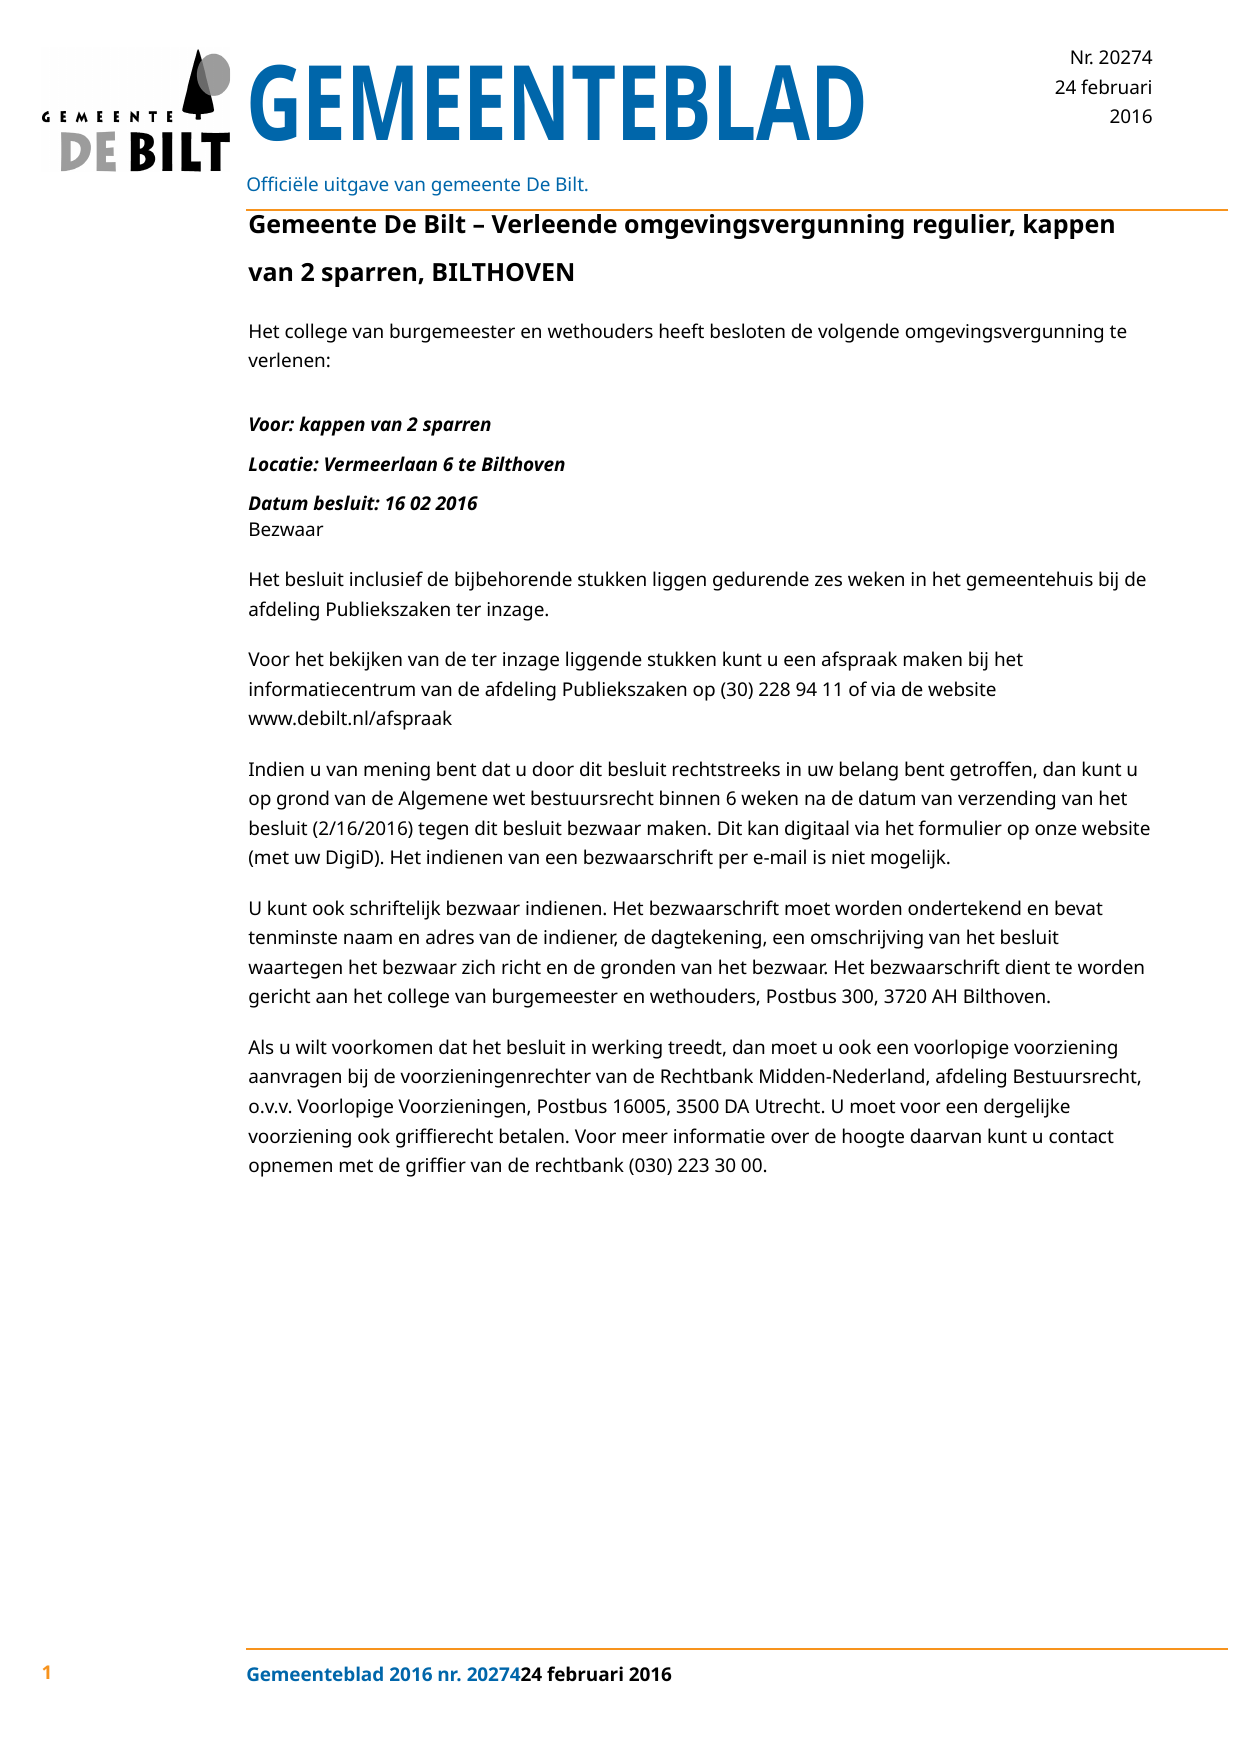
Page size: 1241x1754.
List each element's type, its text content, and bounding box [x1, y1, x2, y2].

text Indien u van mening bent dat u door dit besluit rechtstreeks in uw belang bent getroffen, dan kunt u op grond van de Algemene wet bestuursrecht binnen 6 weken na de datum van verzending van het besluit (2/16/2016) tegen dit besluit bezwaar maken. Dit kan digitaal via het formulier op onze website (met uw DigiD). Het indienen van een bezwaarschrift per e-mail is niet mogelijk. [248, 756, 1152, 870]
text Het besluit inclusief de bijbehorende stukken liggen gedurende zes weken in het gemeentehuis bij de afdeling Publiekszaken ter inzage. [248, 566, 1152, 621]
text Het college van burgemeester en wethouders heeft besloten de volgende omgevingsvergunning te verlenen: [248, 318, 1152, 373]
text Datum besluit: 16 02 2016 [248, 490, 1152, 516]
text Als u wilt voorkomen dat het besluit in werking treedt, dan moet u ook een voorlopige voorziening aanvragen bij de voorzieningenrechter van de Rechtbank Midden-Nederland, afdeling Bestuursrecht, o.v.v. Voorlopige Voorzieningen, Postbus 16005, 3500 DA Utrecht. U moet voor een dergelijke voorziening ook griffierecht betalen. Voor meer informatie over de hoogte daarvan kunt u contact opnemen met de griffier van de rechtbank (030) 223 30 00. [248, 1034, 1152, 1178]
text Bezwaar [248, 516, 1152, 541]
text Gemeente De Bilt – Verleende omgevingsvergunning regulier, kappen van 2 sparren, BILTHOVEN [248, 211, 1152, 288]
text U kunt ook schriftelijk bezwaar indienen. Het bezwaarschrift moet worden ondertekend en bevat tenminste naam en adres van de indiener, de dagtekening, een omschrijving van het besluit waartegen het bezwaar zich richt en de gronden van het bezwaar. Het bezwaarschrift dient te worden gericht aan het college van burgemeester en wethouders, Postbus 300, 3720 AH Bilthoven. [248, 895, 1152, 1009]
picture [41, 47, 231, 172]
text Voor het bekijken van de ter inzage liggende stukken kunt u een afspraak maken bij het informatiecentrum van de afdeling Publiekszaken op (30) 228 94 11 of via de website www.debilt.nl/afspraak [248, 646, 1152, 731]
text Voor: kappen van 2 sparren [248, 411, 1152, 437]
text Locatie: Vermeerlaan 6 te Bilthoven [248, 451, 1152, 476]
